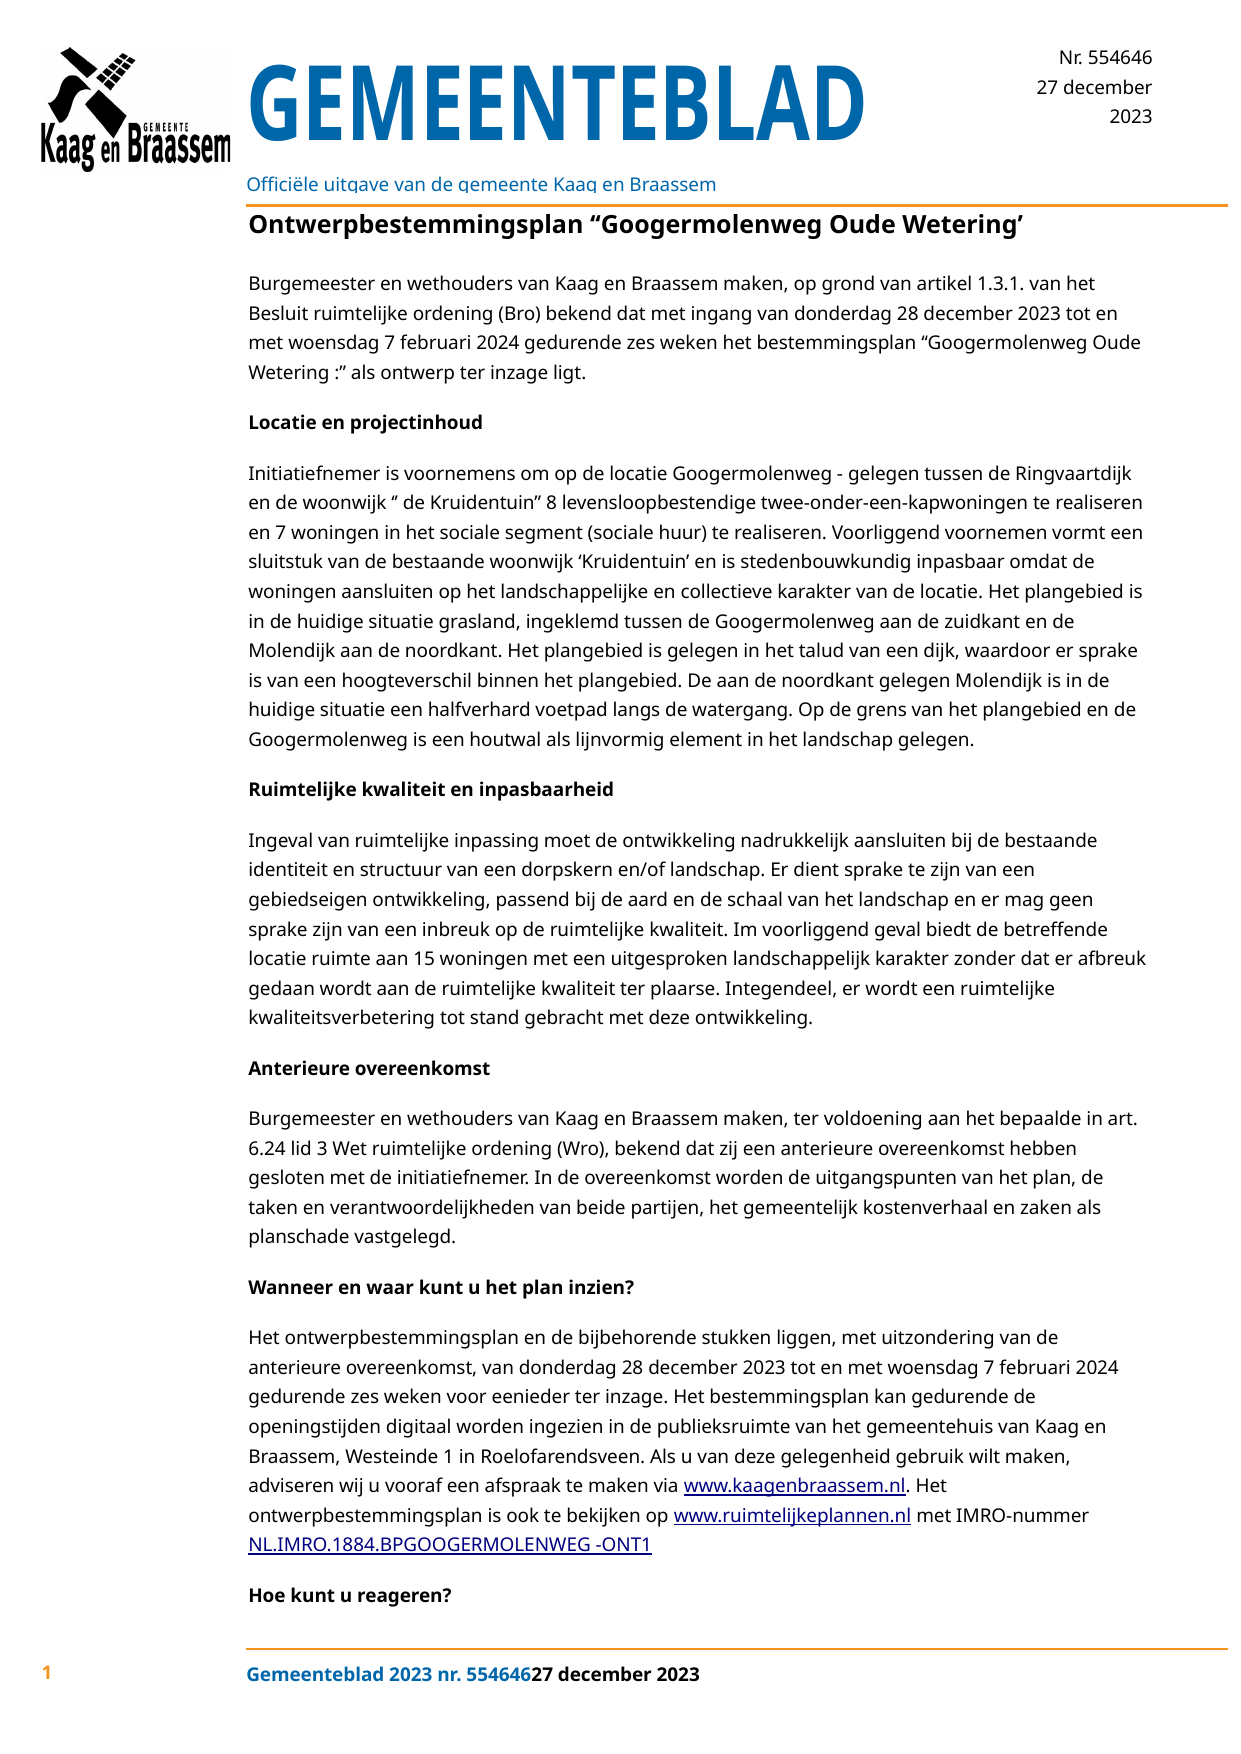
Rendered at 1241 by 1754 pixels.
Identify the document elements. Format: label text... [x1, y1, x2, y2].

text Ingeval van ruimtelijke inpassing moet de ontwikkeling nadrukkelijk aansluiten bij de bestaande identiteit en structuur van een dorpskern en/of landschap. Er dient sprake te zijn van een gebiedseigen ontwikkeling, passend bij de aard en de schaal van het landschap en er mag geen sprake zijn van een inbreuk op de ruimtelijke kwaliteit. Im voorliggend geval biedt de betreffende locatie ruimte aan 15 woningen met een uitgesproken landschappelijk karakter zonder dat er afbreuk gedaan wordt aan de ruimtelijke kwaliteit ter plaarse. Integendeel, er wordt een ruimtelijke kwaliteitsverbetering tot stand gebracht met deze ontwikkeling. [248, 827, 1152, 1030]
picture [41, 47, 231, 172]
text Het ontwerpbestemmingsplan en de bijbehorende stukken liggen, met uitzondering van de anterieure overeenkomst, van donderdag 28 december 2023 tot en met woensdag 7 februari 2024 gedurende zes weken voor eenieder ter inzage. Het bestemmingsplan kan gedurende de openingstijden digitaal worden ingezien in de publieksruimte van het gemeentehuis van Kaag en Braassem, Westeinde 1 in Roelofarendsveen. Als u van deze gelegenheid gebruik wilt maken, adviseren wij u vooraf een afspraak te maken via www.kaagenbraassem.nl. Het ontwerpbestemmingsplan is ook te bekijken op www.ruimtelijkeplannen.nl met IMRO-nummer NL.IMRO.1884.BPGOOGERMOLENWEG -ONT1 [248, 1324, 1152, 1557]
text Anterieure overeenkomst [248, 1055, 1152, 1081]
text Locatie en projectinhoud [248, 409, 1152, 435]
text Burgemeester en wethouders van Kaag en Braassem maken, ter voldoening aan het bepaalde in art. 6.24 lid 3 Wet ruimtelijke ordening (Wro), bekend dat zij een anterieure overeenkomst hebben gesloten met de initiatiefnemer. In de overeenkomst worden de uitgangspunten van het plan, de taken en verantwoordelijkheden van beide partijen, het gemeentelijk kostenverhaal en zaken als planschade vastgelegd. [248, 1105, 1152, 1249]
text Ruimtelijke kwaliteit en inpasbaarheid [248, 777, 1152, 802]
text Ontwerpbestemmingsplan ‘‘Googermolenweg Oude Wetering’ [248, 207, 1152, 241]
text Burgemeester en wethouders van Kaag en Braassem maken, op grond van artikel 1.3.1. van het Besluit ruimtelijke ordening (Bro) bekend dat met ingang van donderdag 28 december 2023 tot en met woensdag 7 februari 2024 gedurende zes weken het bestemmingsplan ‘‘Googermolenweg Oude Wetering :” als ontwerp ter inzage ligt. [248, 270, 1152, 385]
text Hoe kunt u reageren? [248, 1582, 1152, 1608]
text Wanneer en waar kunt u het plan inzien? [248, 1274, 1152, 1300]
text Initiatiefnemer is voornemens om op de locatie Googermolenweg - gelegen tussen de Ringvaartdijk en de woonwijk ‘’ de Kruidentuin” 8 levensloopbestendige twee-onder-een-kapwoningen te realiseren en 7 woningen in het sociale segment (sociale huur) te realiseren. Voorliggend voornemen vormt een sluitstuk van de bestaande woonwijk ‘Kruidentuin’ en is stedenbouwkundig inpasbaar omdat de woningen aansluiten op het landschappelijke en collectieve karakter van de locatie. Het plangebied is in de huidige situatie grasland, ingeklemd tussen de Googermolenweg aan de zuidkant en de Molendijk aan de noordkant. Het plangebied is gelegen in het talud van een dijk, waardoor er sprake is van een hoogteverschil binnen het plangebied. De aan de noordkant gelegen Molendijk is in de huidige situatie een halfverhard voetpad langs de watergang. Op de grens van het plangebied en de Googermolenweg is een houtwal als lijnvormig element in het landschap gelegen. [248, 460, 1152, 752]
